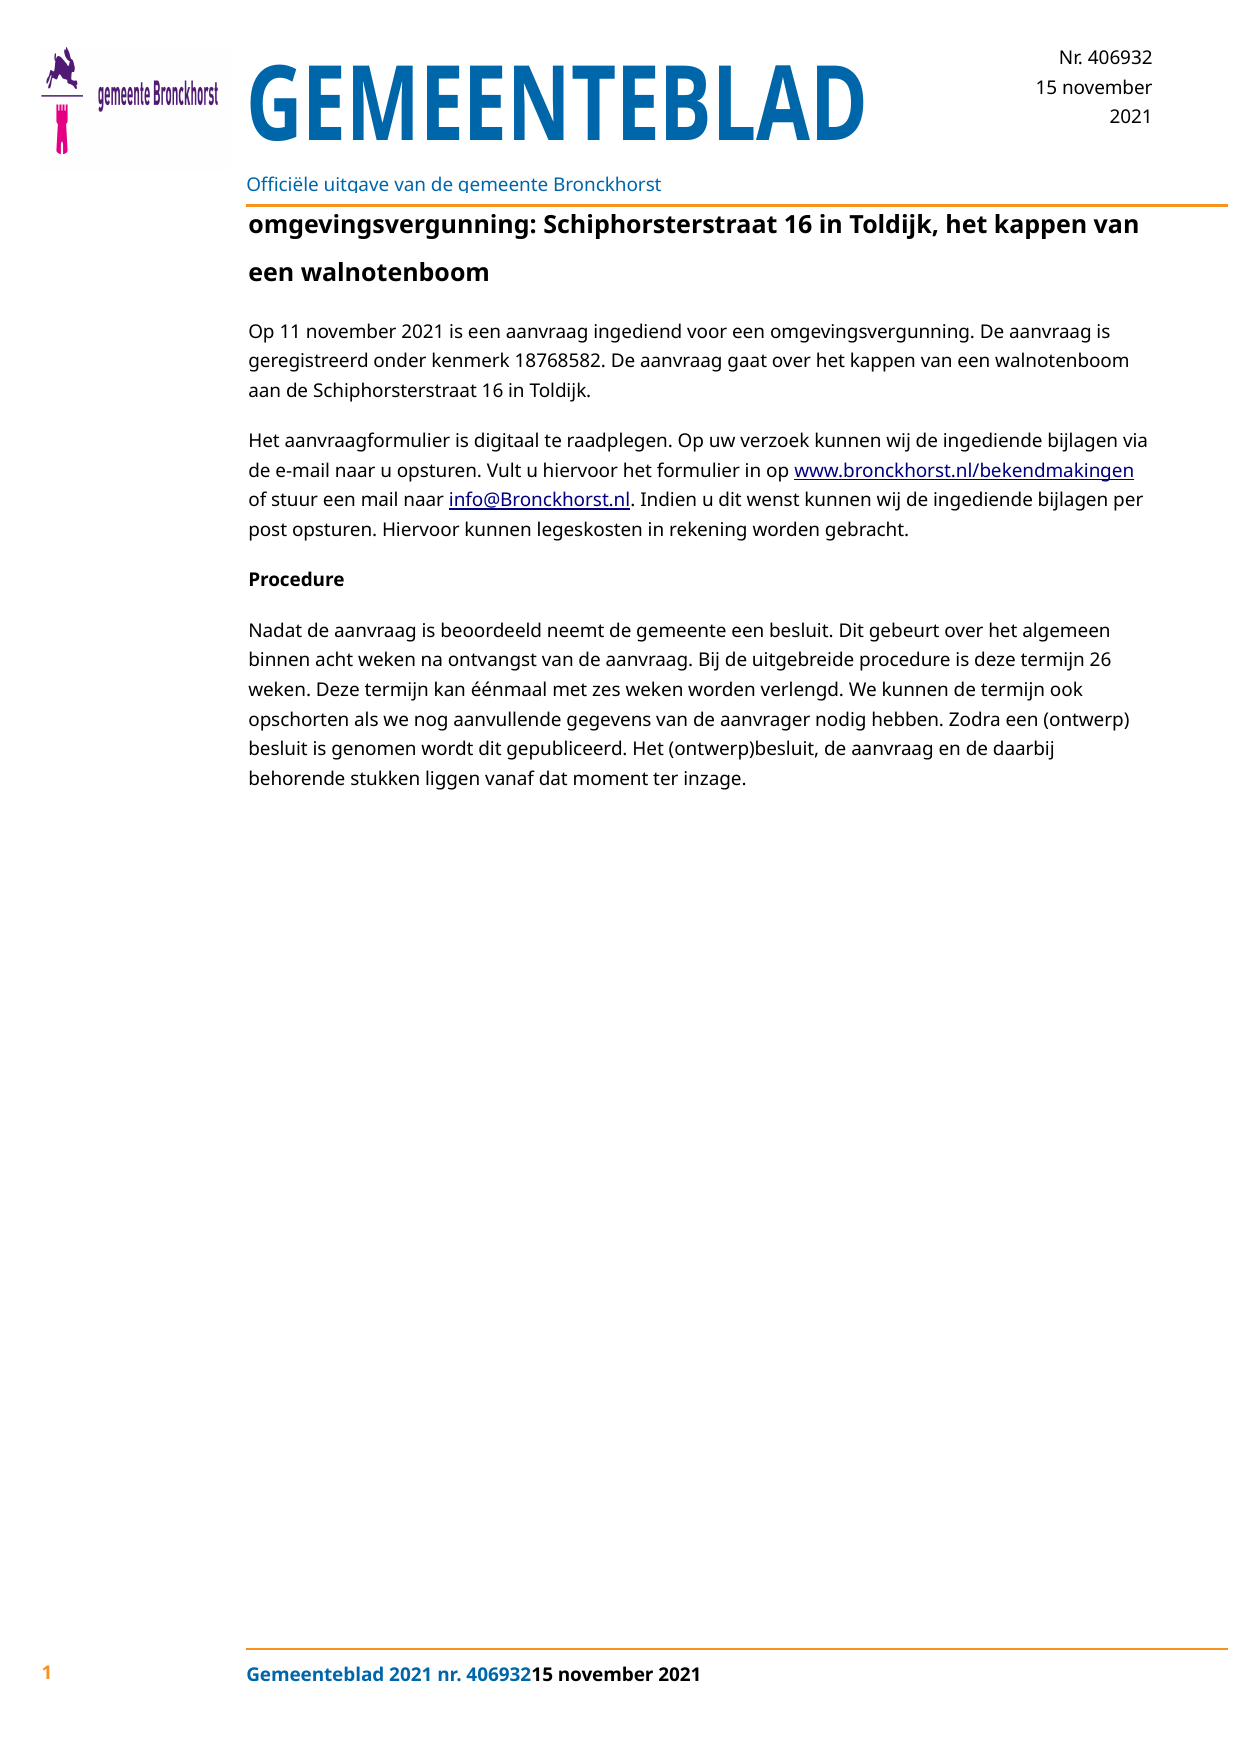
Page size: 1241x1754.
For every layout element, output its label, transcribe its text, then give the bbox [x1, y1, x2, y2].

picture [41, 47, 231, 172]
text Nadat de aanvraag is beoordeeld neemt de gemeente een besluit. Dit gebeurt over het algemeen binnen acht weken na ontvangst van de aanvraag. Bij de uitgebreide procedure is deze termijn 26 weken. Deze termijn kan éénmaal met zes weken worden verlengd. We kunnen de termijn ook opschorten als we nog aanvullende gegevens van de aanvrager nodig hebben. Zodra een (ontwerp) besluit is genomen wordt dit gepubliceerd. Het (ontwerp)besluit, de aanvraag en de daarbij behorende stukken liggen vanaf dat moment ter inzage. [248, 617, 1152, 791]
text Het aanvraagformulier is digitaal te raadplegen. Op uw verzoek kunnen wij de ingediende bijlagen via de e-mail naar u opsturen. Vult u hiervoor het formulier in op www.bronckhorst.nl/bekendmakingen of stuur een mail naar info@Bronckhorst.nl. Indien u dit wenst kunnen wij de ingediende bijlagen per post opsturen. Hiervoor kunnen legeskosten in rekening worden gebracht. [248, 427, 1152, 542]
text Procedure [248, 567, 1152, 592]
text omgevingsvergunning: Schiphorsterstraat 16 in Toldijk, het kappen van een walnotenboom [248, 207, 1152, 288]
text Op 11 november 2021 is een aanvraag ingediend voor een omgevingsvergunning. De aanvraag is geregistreerd onder kenmerk 18768582. De aanvraag gaat over het kappen van een walnotenboom aan de Schiphorsterstraat 16 in Toldijk. [248, 318, 1152, 403]
